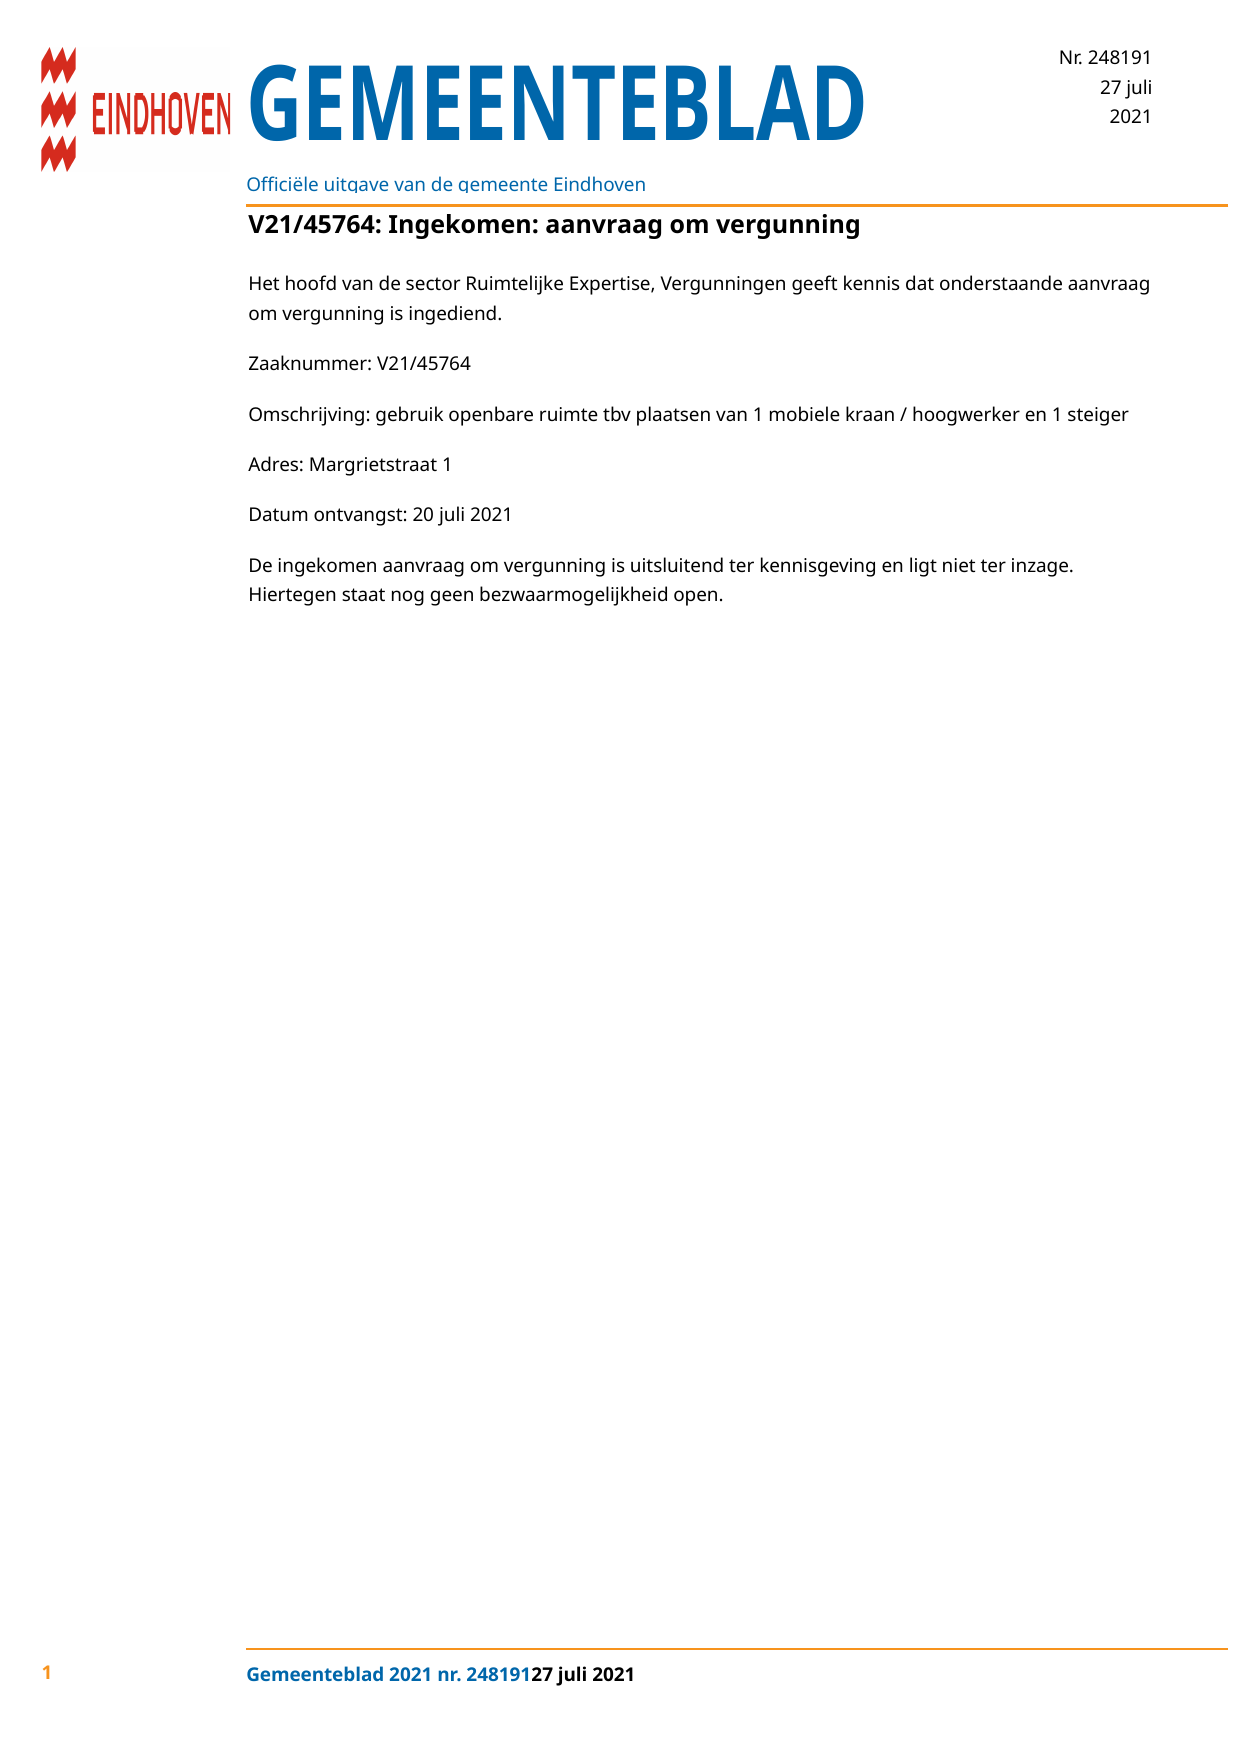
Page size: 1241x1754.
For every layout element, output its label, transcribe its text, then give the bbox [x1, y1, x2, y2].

text Zaaknummer: V21/45764 [248, 350, 1152, 376]
text Omschrijving: gebruik openbare ruimte tbv plaatsen van 1 mobiele kraan / hoogwerker en 1 steiger [248, 401, 1152, 426]
picture [41, 47, 231, 172]
text V21/45764: Ingekomen: aanvraag om vergunning [248, 207, 1152, 241]
text De ingekomen aanvraag om vergunning is uitsluitend ter kennisgeving en ligt niet ter inzage. Hiertegen staat nog geen bezwaarmogelijkheid open. [248, 552, 1152, 607]
text Adres: Margrietstraat 1 [248, 451, 1152, 477]
text Het hoofd van de sector Ruimtelijke Expertise, Vergunningen geeft kennis dat onderstaande aanvraag om vergunning is ingediend. [248, 270, 1152, 326]
text Datum ontvangst: 20 juli 2021 [248, 502, 1152, 527]
